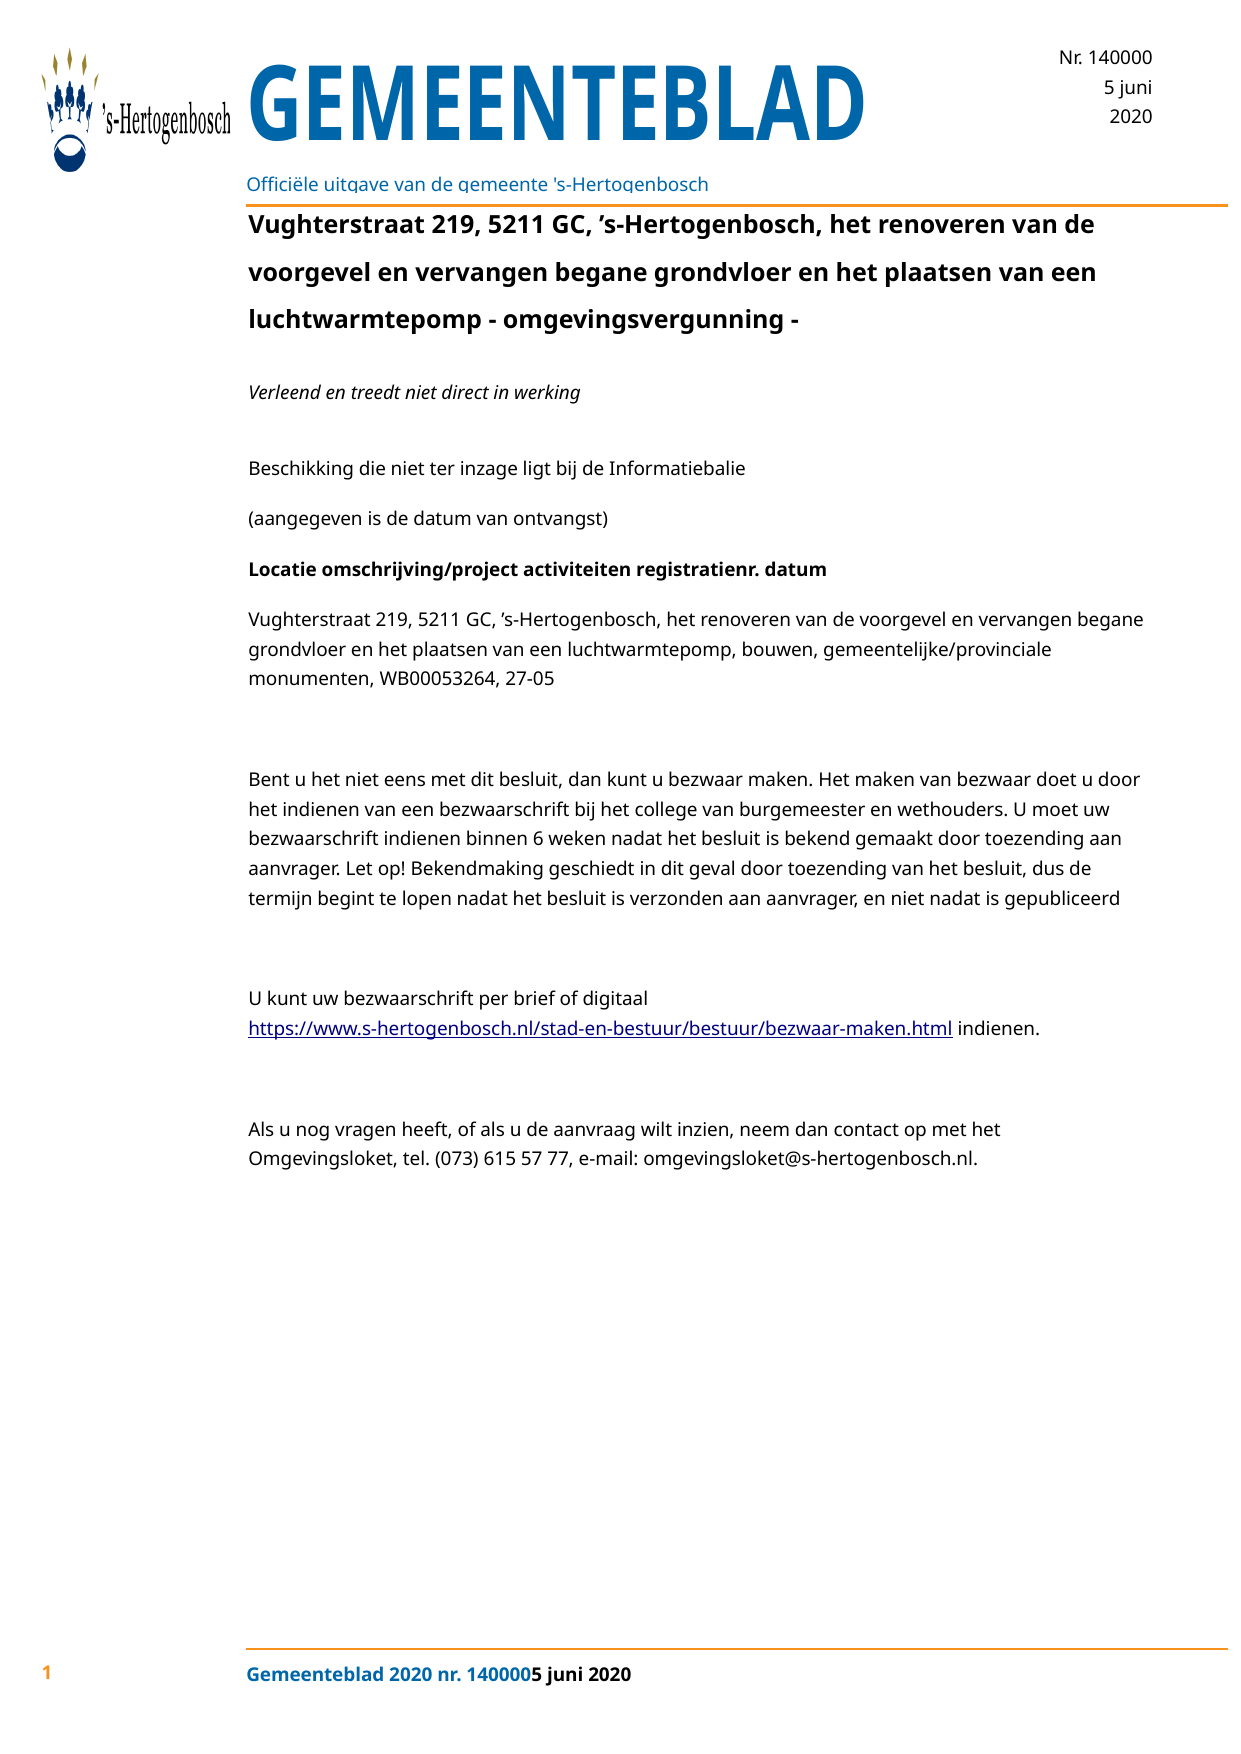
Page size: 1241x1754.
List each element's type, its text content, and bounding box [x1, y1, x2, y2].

text Verleend en treedt niet direct in werking [248, 379, 1152, 405]
text U kunt uw bezwaarschrift per brief of digitaal https://www.s-hertogenbosch.nl/stad-en-bestuur/bestuur/bezwaar-maken.html indienen. [248, 986, 1152, 1041]
text Bent u het niet eens met dit besluit, dan kunt u bezwaar maken. Het maken van bezwaar doet u door het indienen van een bezwaarschrift bij het college van burgemeester en wethouders. U moet uw bezwaarschrift indienen binnen 6 weken nadat het besluit is bekend gemaakt door toezending aan aanvrager. Let op! Bekendmaking geschiedt in dit geval door toezending van het besluit, dus de termijn begint te lopen nadat het besluit is verzonden aan aanvrager, en niet nadat is gepubliceerd [248, 766, 1152, 911]
picture [41, 47, 231, 172]
text Beschikking die niet ter inzage ligt bij de Informatiebalie [248, 455, 1152, 481]
text Locatie omschrijving/project activiteiten registratienr. datum [248, 556, 1152, 582]
text (aangegeven is de datum van ontvangst) [248, 506, 1152, 531]
text Vughterstraat 219, 5211 GC, ’s-Hertogenbosch, het renoveren van de voorgevel en vervangen begane grondvloer en het plaatsen van een luchtwarmtepomp - omgevingsvergunning - [248, 207, 1152, 336]
text Als u nog vragen heeft, of als u de aanvraag wilt inzien, neem dan contact op met het Omgevingsloket, tel. (073) 615 57 77, e-mail: omgevingsloket@s-hertogenbosch.nl. [248, 1116, 1152, 1171]
text Vughterstraat 219, 5211 GC, ’s-Hertogenbosch, het renoveren van de voorgevel en vervangen begane grondvloer en het plaatsen van een luchtwarmtepomp, bouwen, gemeentelijke/provinciale monumenten, WB00053264, 27-05 [248, 606, 1152, 691]
